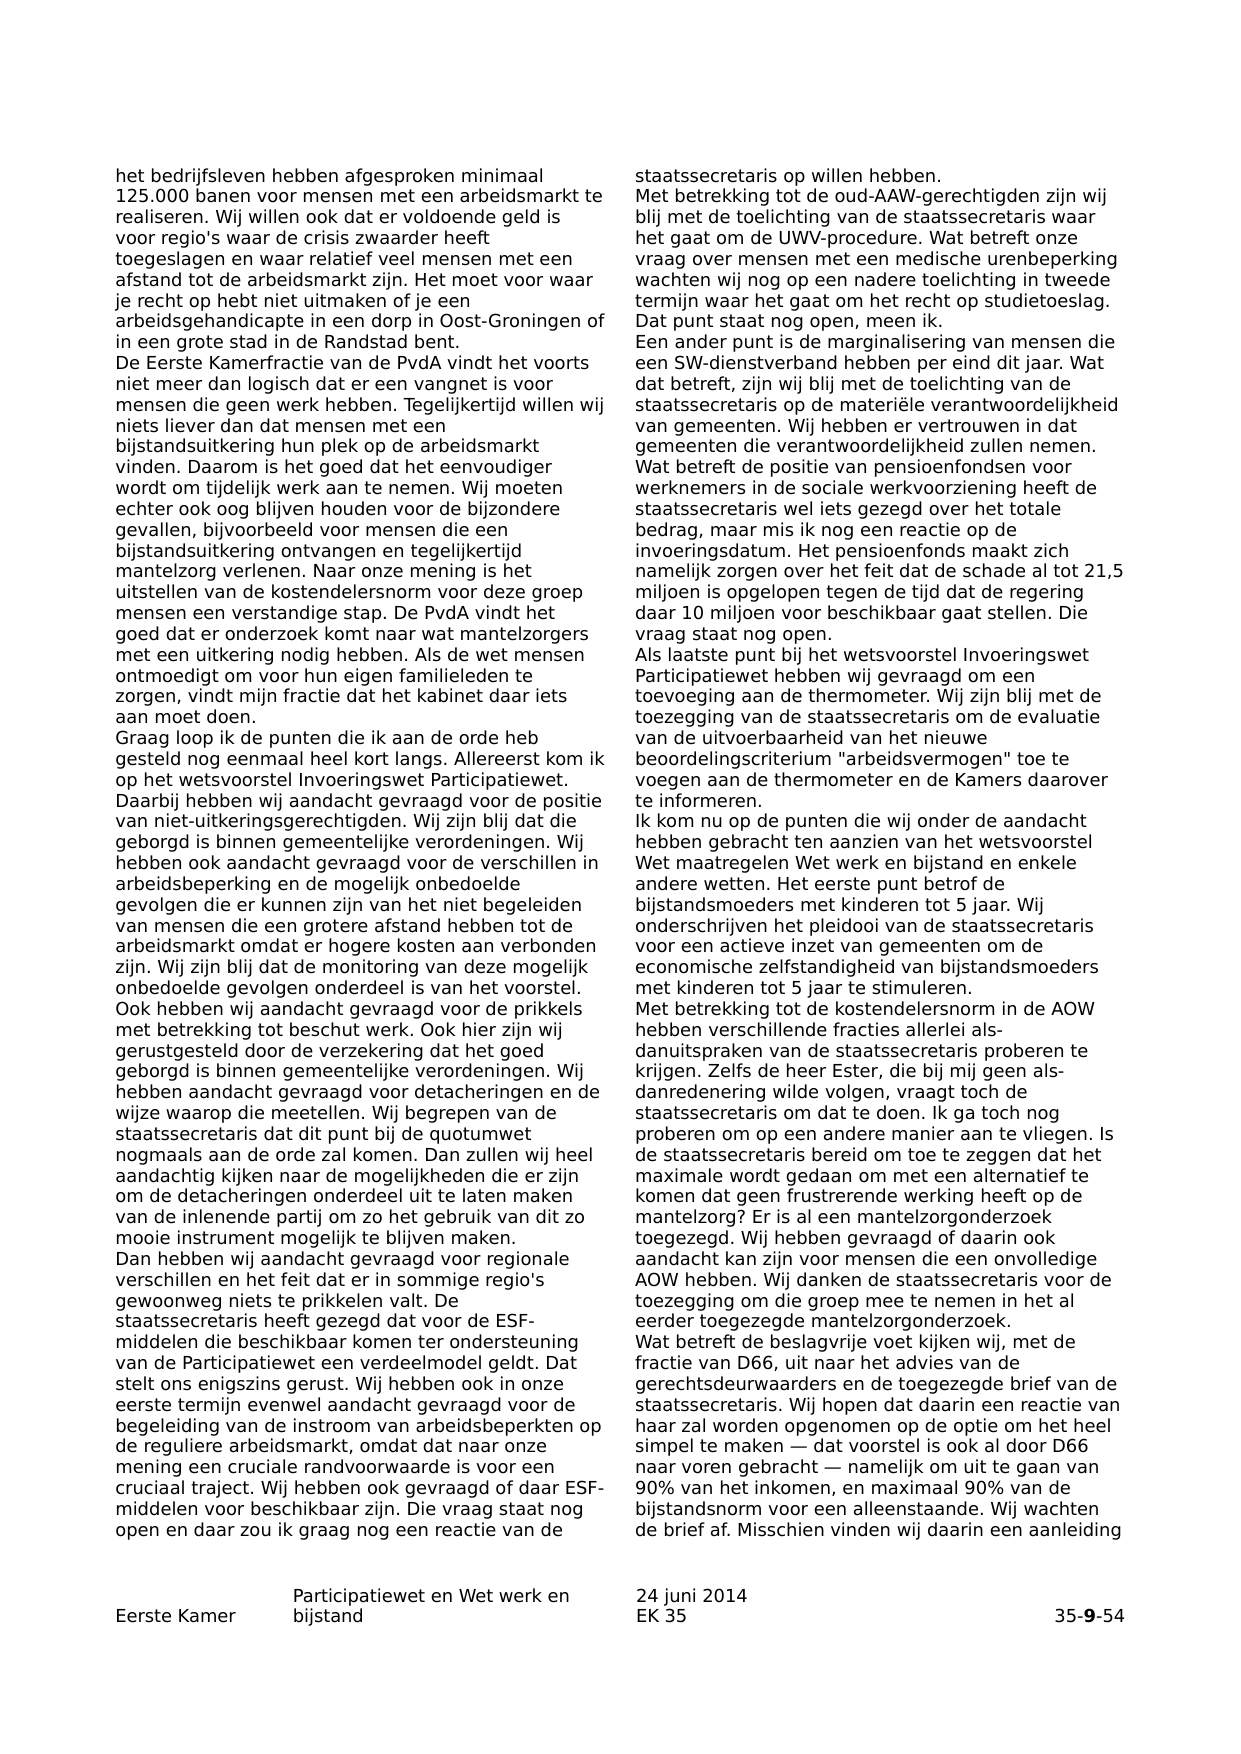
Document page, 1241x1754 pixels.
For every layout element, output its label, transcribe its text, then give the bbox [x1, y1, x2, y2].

text Dan hebben wij aandacht gevraagd voor regionale verschillen en het feit dat er in sommige regio's gewoonweg niets te prikkelen valt. De staatssecretaris heeft gezegd dat voor de ESF-middelen die beschikbaar komen ter ondersteuning van de Participatiewet een verdeelmodel geldt. Dat stelt ons enigszins gerust. Wij hebben ook in onze eerste termijn evenwel aandacht gevraagd voor de begeleiding van de instroom van arbeidsbeperkten op de reguliere arbeidsmarkt, omdat dat naar onze mening een cruciale randvoorwaarde is voor een cruciaal traject. Wij hebben ook gevraagd of daar ESF-middelen voor beschikbaar zijn. Die vraag staat nog open en daar zou ik graag nog een reactie van de [115, 1249, 605, 1540]
text De Eerste Kamerfractie van de PvdA vindt het voorts niet meer dan logisch dat er een vangnet is voor mensen die geen werk hebben. Tegelijkertijd willen wij niets liever dan dat mensen met een bijstandsuitkering hun plek op de arbeidsmarkt vinden. Daarom is het goed dat het eenvoudiger wordt om tijdelijk werk aan te nemen. Wij moeten echter ook oog blijven houden voor de bijzondere gevallen, bijvoorbeeld voor mensen die een bijstandsuitkering ontvangen en tegelijkertijd mantelzorg verlenen. Naar onze mening is het uitstellen van de kostendelersnorm voor deze groep mensen een verstandige stap. De PvdA vindt het goed dat er onderzoek komt naar wat mantelzorgers met een uitkering nodig hebben. Als de wet mensen ontmoedigt om voor hun eigen familieleden te zorgen, vindt mijn fractie dat het kabinet daar iets aan moet doen. [115, 353, 605, 728]
text Een ander punt is de marginalisering van mensen die een SW-dienstverband hebben per eind dit jaar. Wat dat betreft, zijn wij blij met de toelichting van de staatssecretaris op de materiële verantwoordelijkheid van gemeenten. Wij hebben er vertrouwen in dat gemeenten die verantwoordelijkheid zullen nemen. [635, 332, 1125, 457]
text Ook hebben wij aandacht gevraagd voor de prikkels met betrekking tot beschut werk. Ook hier zijn wij gerustgesteld door de verzekering dat het goed geborgd is binnen gemeentelijke verordeningen. Wij hebben aandacht gevraagd voor detacheringen en de wijze waarop die meetellen. Wij begrepen van de staatssecretaris dat dit punt bij de quotumwet nogmaals aan de orde zal komen. Dan zullen wij heel aandachtig kijken naar de mogelijkheden die er zijn om de detacheringen onderdeel uit te laten maken van de inlenende partij om zo het gebruik van dit zo mooie instrument mogelijk te blijven maken. [115, 999, 605, 1249]
text Als laatste punt bij het wetsvoorstel Invoeringswet Participatiewet hebben wij gevraagd om een toevoeging aan de thermometer. Wij zijn blij met de toezegging van de staatssecretaris om de evaluatie van de uitvoerbaarheid van het nieuwe beoordelingscriterium "arbeidsvermogen" toe te voegen aan de thermometer en de Kamers daarover te informeren. [635, 644, 1125, 811]
text het bedrijfsleven hebben afgesproken minimaal 125.000 banen voor mensen met een arbeidsmarkt te realiseren. Wij willen ook dat er voldoende geld is voor regio's waar de crisis zwaarder heeft toegeslagen en waar relatief veel mensen met een afstand tot de arbeidsmarkt zijn. Het moet voor waar je recht op hebt niet uitmaken of je een arbeidsgehandicapte in een dorp in Oost-Groningen of in een grote stad in de Randstad bent. [115, 165, 605, 353]
text Ik kom nu op de punten die wij onder de aandacht hebben gebracht ten aanzien van het wetsvoorstel Wet maatregelen Wet werk en bijstand en enkele andere wetten. Het eerste punt betrof de bijstandsmoeders met kinderen tot 5 jaar. Wij onderschrijven het pleidooi van de staatssecretaris voor een actieve inzet van gemeenten om de economische zelfstandigheid van bijstandsmoeders met kinderen tot 5 jaar te stimuleren. [635, 811, 1125, 999]
text Met betrekking tot de oud-AAW-gerechtigden zijn wij blij met de toelichting van de staatssecretaris waar het gaat om de UWV-procedure. Wat betreft onze vraag over mensen met een medische urenbeperking wachten wij nog op een nadere toelichting in tweede termijn waar het gaat om het recht op studietoeslag. Dat punt staat nog open, meen ik. [635, 186, 1125, 332]
text Wat betreft de beslagvrije voet kijken wij, met de fractie van D66, uit naar het advies van de gerechtsdeurwaarders en de toegezegde brief van de staatssecretaris. Wij hopen dat daarin een reactie van haar zal worden opgenomen op de optie om het heel simpel te maken — dat voorstel is ook al door D66 naar voren gebracht — namelijk om uit te gaan van 90% van het inkomen, en maximaal 90% van de bijstandsnorm voor een alleenstaande. Wij wachten de brief af. Misschien vinden wij daarin een aanleiding [635, 1332, 1125, 1540]
text Met betrekking tot de kostendelersnorm in de AOW hebben verschillende fracties allerlei als-danuitspraken van de staatssecretaris proberen te krijgen. Zelfs de heer Ester, die bij mij geen als-danredenering wilde volgen, vraagt toch de staatssecretaris om dat te doen. Ik ga toch nog proberen om op een andere manier aan te vliegen. Is de staatssecretaris bereid om toe te zeggen dat het maximale wordt gedaan om met een alternatief te komen dat geen frustrerende werking heeft op de mantelzorg? Er is al een mantelzorgonderzoek toegezegd. Wij hebben gevraagd of daarin ook aandacht kan zijn voor mensen die een onvolledige AOW hebben. Wij danken de staatssecretaris voor de toezegging om die groep mee te nemen in het al eerder toegezegde mantelzorgonderzoek. [635, 999, 1125, 1332]
text Wat betreft de positie van pensioenfondsen voor werknemers in de sociale werkvoorziening heeft de staatssecretaris wel iets gezegd over het totale bedrag, maar mis ik nog een reactie op de invoeringsdatum. Het pensioenfonds maakt zich namelijk zorgen over het feit dat de schade al tot 21,5 miljoen is opgelopen tegen de tijd dat de regering daar 10 miljoen voor beschikbaar gaat stellen. Die vraag staat nog open. [635, 457, 1125, 644]
text Graag loop ik de punten die ik aan de orde heb gesteld nog eenmaal heel kort langs. Allereerst kom ik op het wetsvoorstel Invoeringswet Participatiewet. Daarbij hebben wij aandacht gevraagd voor de positie van niet-uitkeringsgerechtigden. Wij zijn blij dat die geborgd is binnen gemeentelijke verordeningen. Wij hebben ook aandacht gevraagd voor de verschillen in arbeidsbeperking en de mogelijk onbedoelde gevolgen die er kunnen zijn van het niet begeleiden van mensen die een grotere afstand hebben tot de arbeidsmarkt omdat er hogere kosten aan verbonden zijn. Wij zijn blij dat de monitoring van deze mogelijk onbedoelde gevolgen onderdeel is van het voorstel. [115, 728, 605, 999]
text staatssecretaris op willen hebben. [635, 165, 1125, 186]
